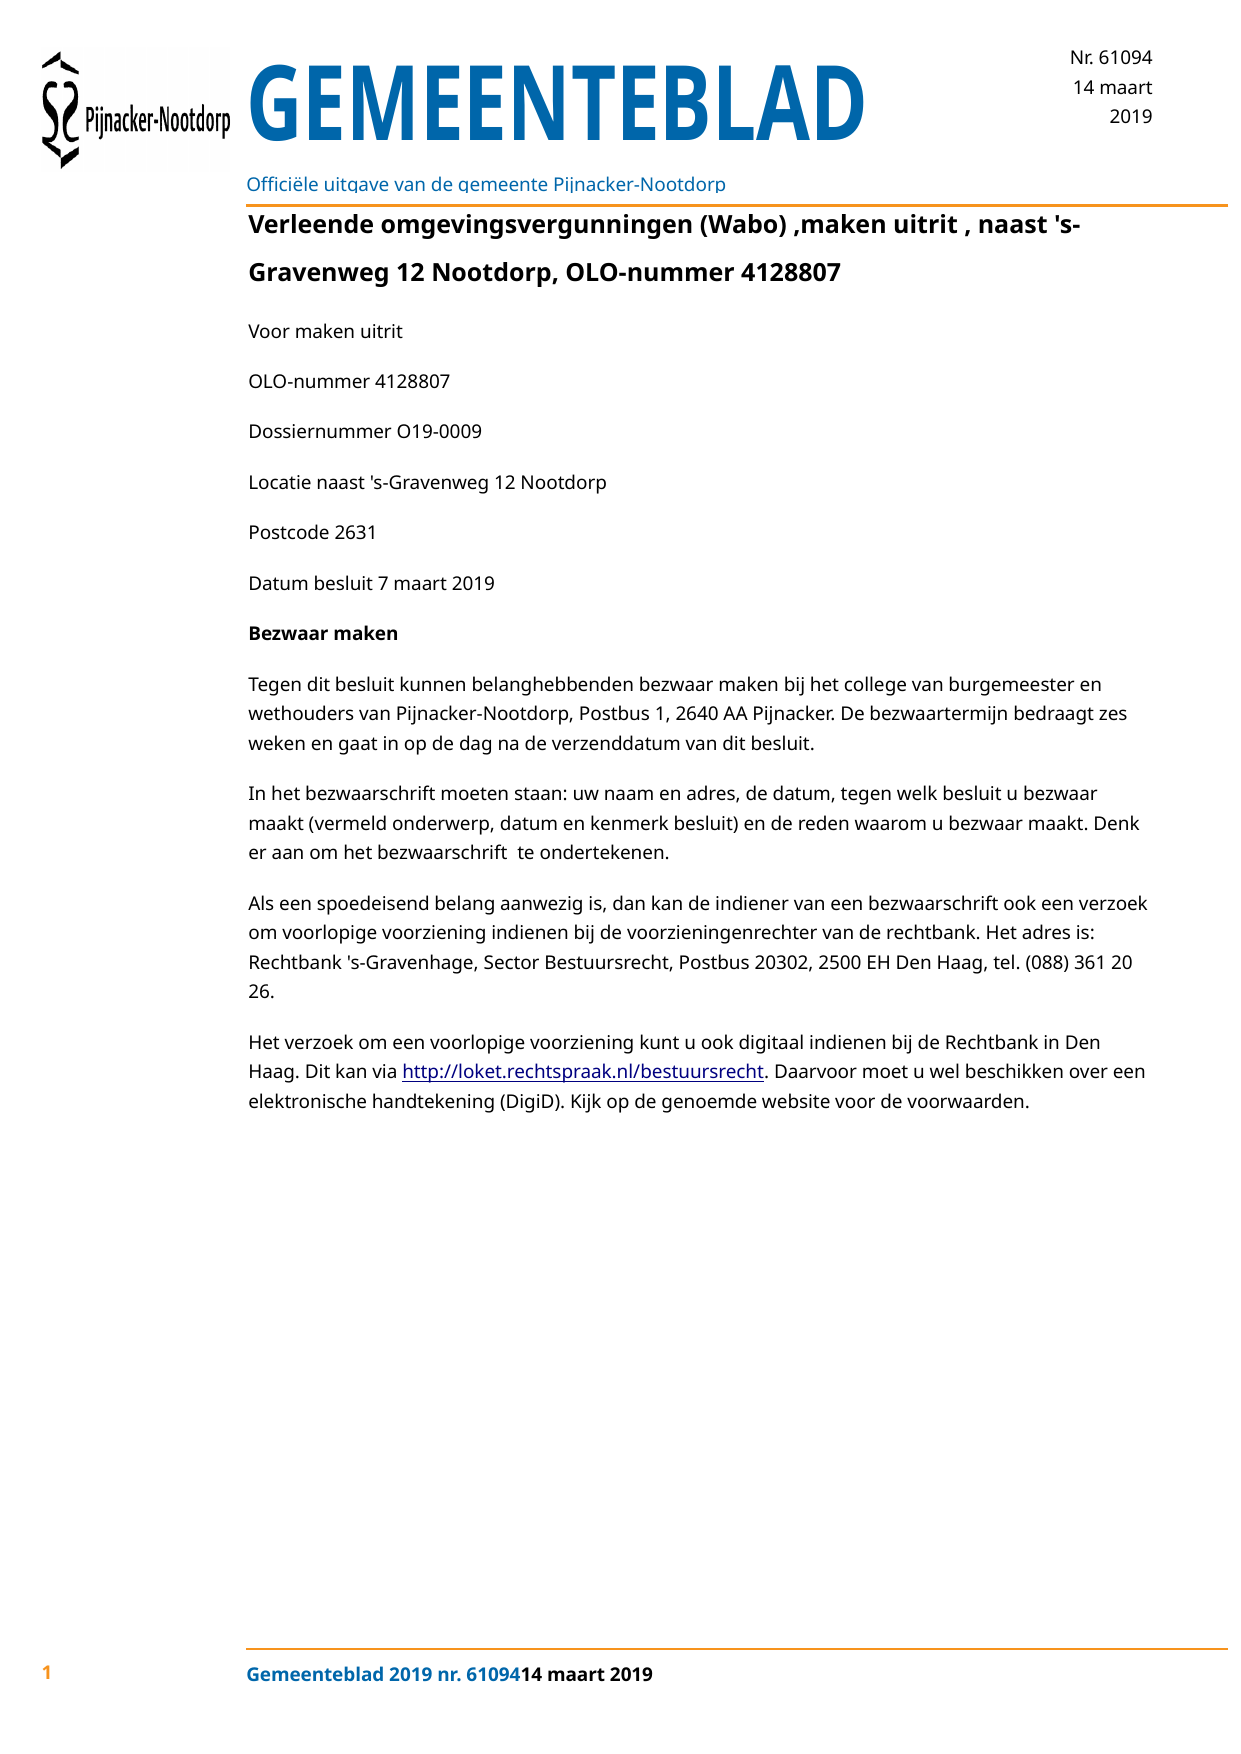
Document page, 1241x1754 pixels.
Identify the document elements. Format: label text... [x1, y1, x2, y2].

text Als een spoedeisend belang aanwezig is, dan kan de indiener van een bezwaarschrift ook een verzoek om voorlopige voorziening indienen bij de voorzieningenrechter van de rechtbank. Het adres is: Rechtbank 's-Gravenhage, Sector Bestuursrecht, Postbus 20302, 2500 EH Den Haag, tel. (088) 361 20 26. [248, 890, 1152, 1004]
text Verleende omgevingsvergunningen (Wabo) ,maken uitrit , naast 's-Gravenweg 12 Nootdorp, OLO-nummer 4128807 [248, 207, 1152, 288]
text Locatie naast 's-Gravenweg 12 Nootdorp [248, 469, 1152, 495]
text Bezwaar maken [248, 620, 1152, 646]
text Het verzoek om een voorlopige voorziening kunt u ook digitaal indienen bij de Rechtbank in Den Haag. Dit kan via http://loket.rechtspraak.nl/bestuursrecht. Daarvoor moet u wel beschikken over een elektronische handtekening (DigiD). Kijk op de genoemde website voor de voorwaarden. [248, 1029, 1152, 1114]
text Tegen dit besluit kunnen belanghebbenden bezwaar maken bij het college van burgemeester en wethouders van Pijnacker-Nootdorp, Postbus 1, 2640 AA Pijnacker. De bezwaartermijn bedraagt zes weken en gaat in op de dag na de verzenddatum van dit besluit. [248, 671, 1152, 756]
text OLO-nummer 4128807 [248, 368, 1152, 394]
text Datum besluit 7 maart 2019 [248, 570, 1152, 596]
text Postcode 2631 [248, 519, 1152, 545]
text Dossiernummer O19-0009 [248, 419, 1152, 444]
text Voor maken uitrit [248, 318, 1152, 344]
picture [41, 47, 231, 172]
text In het bezwaarschrift moeten staan: uw naam en adres, de datum, tegen welk besluit u bezwaar maakt (vermeld onderwerp, datum en kenmerk besluit) en de reden waarom u bezwaar maakt. Denk er aan om het bezwaarschrift te ondertekenen. [248, 780, 1152, 865]
